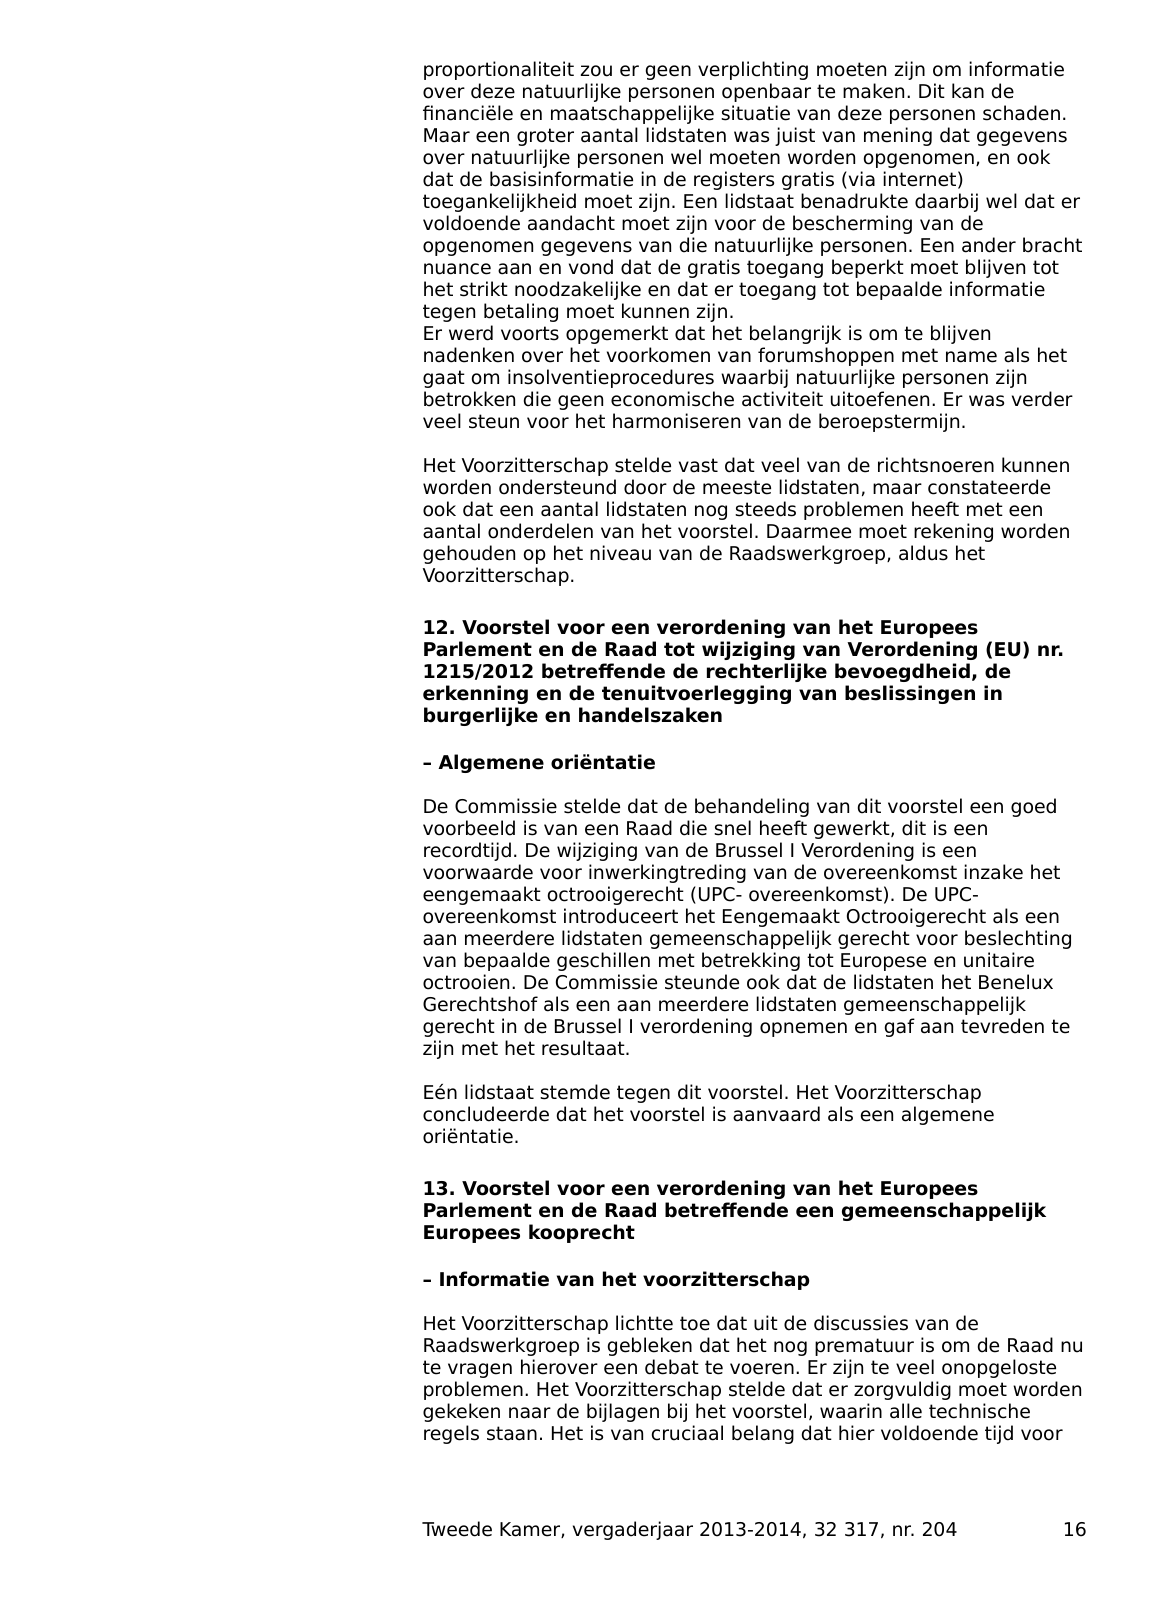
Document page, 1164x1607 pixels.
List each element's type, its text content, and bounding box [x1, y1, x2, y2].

text – Informatie van het voorzitterschap [422, 1269, 1087, 1291]
subtitle 13. Voorstel voor een verordening van het Europees Parlement en de Raad betreffende een gemeenschappelijk Europees kooprecht [422, 1178, 1087, 1244]
subtitle 12. Voorstel voor een verordening van het Europees Parlement en de Raad tot wijziging van Verordening (EU) nr. 1215/2012 betreffende de rechterlijke bevoegdheid, de erkenning en de tenuitvoerlegging van beslissingen in burgerlijke en handelszaken [422, 617, 1087, 727]
text Er werd voorts opgemerkt dat het belangrijk is om te blijven nadenken over het voorkomen van forumshoppen met name als het gaat om insolventieprocedures waarbij natuurlijke personen zijn betrokken die geen economische activiteit uitoefenen. Er was verder veel steun voor het harmoniseren van de beroepstermijn. [422, 323, 1087, 433]
text proportionaliteit zou er geen verplichting moeten zijn om informatie over deze natuurlijke personen openbaar te maken. Dit kan de financiële en maatschappelijke situatie van deze personen schaden. Maar een groter aantal lidstaten was juist van mening dat gegevens over natuurlijke personen wel moeten worden opgenomen, en ook dat de basisinformatie in de registers gratis (via internet) toegankelijkheid moet zijn. Een lidstaat benadrukte daarbij wel dat er voldoende aandacht moet zijn voor de bescherming van de opgenomen gegevens van die natuurlijke personen. Een ander bracht nuance aan en vond dat de gratis toegang beperkt moet blijven tot het strikt noodzakelijke en dat er toegang tot bepaalde informatie tegen betaling moet kunnen zijn. [422, 59, 1087, 323]
text – Algemene oriëntatie [422, 752, 1087, 774]
text Het Voorzitterschap stelde vast dat veel van de richtsnoeren kunnen worden ondersteund door de meeste lidstaten, maar constateerde ook dat een aantal lidstaten nog steeds problemen heeft met een aantal onderdelen van het voorstel. Daarmee moet rekening worden gehouden op het niveau van de Raadswerkgroep, aldus het Voorzitterschap. [422, 455, 1087, 587]
text De Commissie stelde dat de behandeling van dit voorstel een goed voorbeeld is van een Raad die snel heeft gewerkt, dit is een recordtijd. De wijziging van de Brussel I Verordening is een voorwaarde voor inwerkingtreding van de overeenkomst inzake het eengemaakt octrooigerecht (UPC- overeenkomst). De UPC-overeenkomst introduceert het Eengemaakt Octrooigerecht als een aan meerdere lidstaten gemeenschappelijk gerecht voor beslechting van bepaalde geschillen met betrekking tot Europese en unitaire octrooien. De Commissie steunde ook dat de lidstaten het Benelux Gerechtshof als een aan meerdere lidstaten gemeenschappelijk gerecht in de Brussel I verordening opnemen en gaf aan tevreden te zijn met het resultaat. [422, 796, 1087, 1059]
text Eén lidstaat stemde tegen dit voorstel. Het Voorzitterschap concludeerde dat het voorstel is aanvaard als een algemene oriëntatie. [422, 1082, 1087, 1148]
text Het Voorzitterschap lichtte toe dat uit de discussies van de Raadswerkgroep is gebleken dat het nog prematuur is om de Raad nu te vragen hierover een debat te voeren. Er zijn te veel onopgeloste problemen. Het Voorzitterschap stelde dat er zorgvuldig moet worden gekeken naar de bijlagen bij het voorstel, waarin alle technische regels staan. Het is van cruciaal belang dat hier voldoende tijd voor [422, 1313, 1087, 1445]
